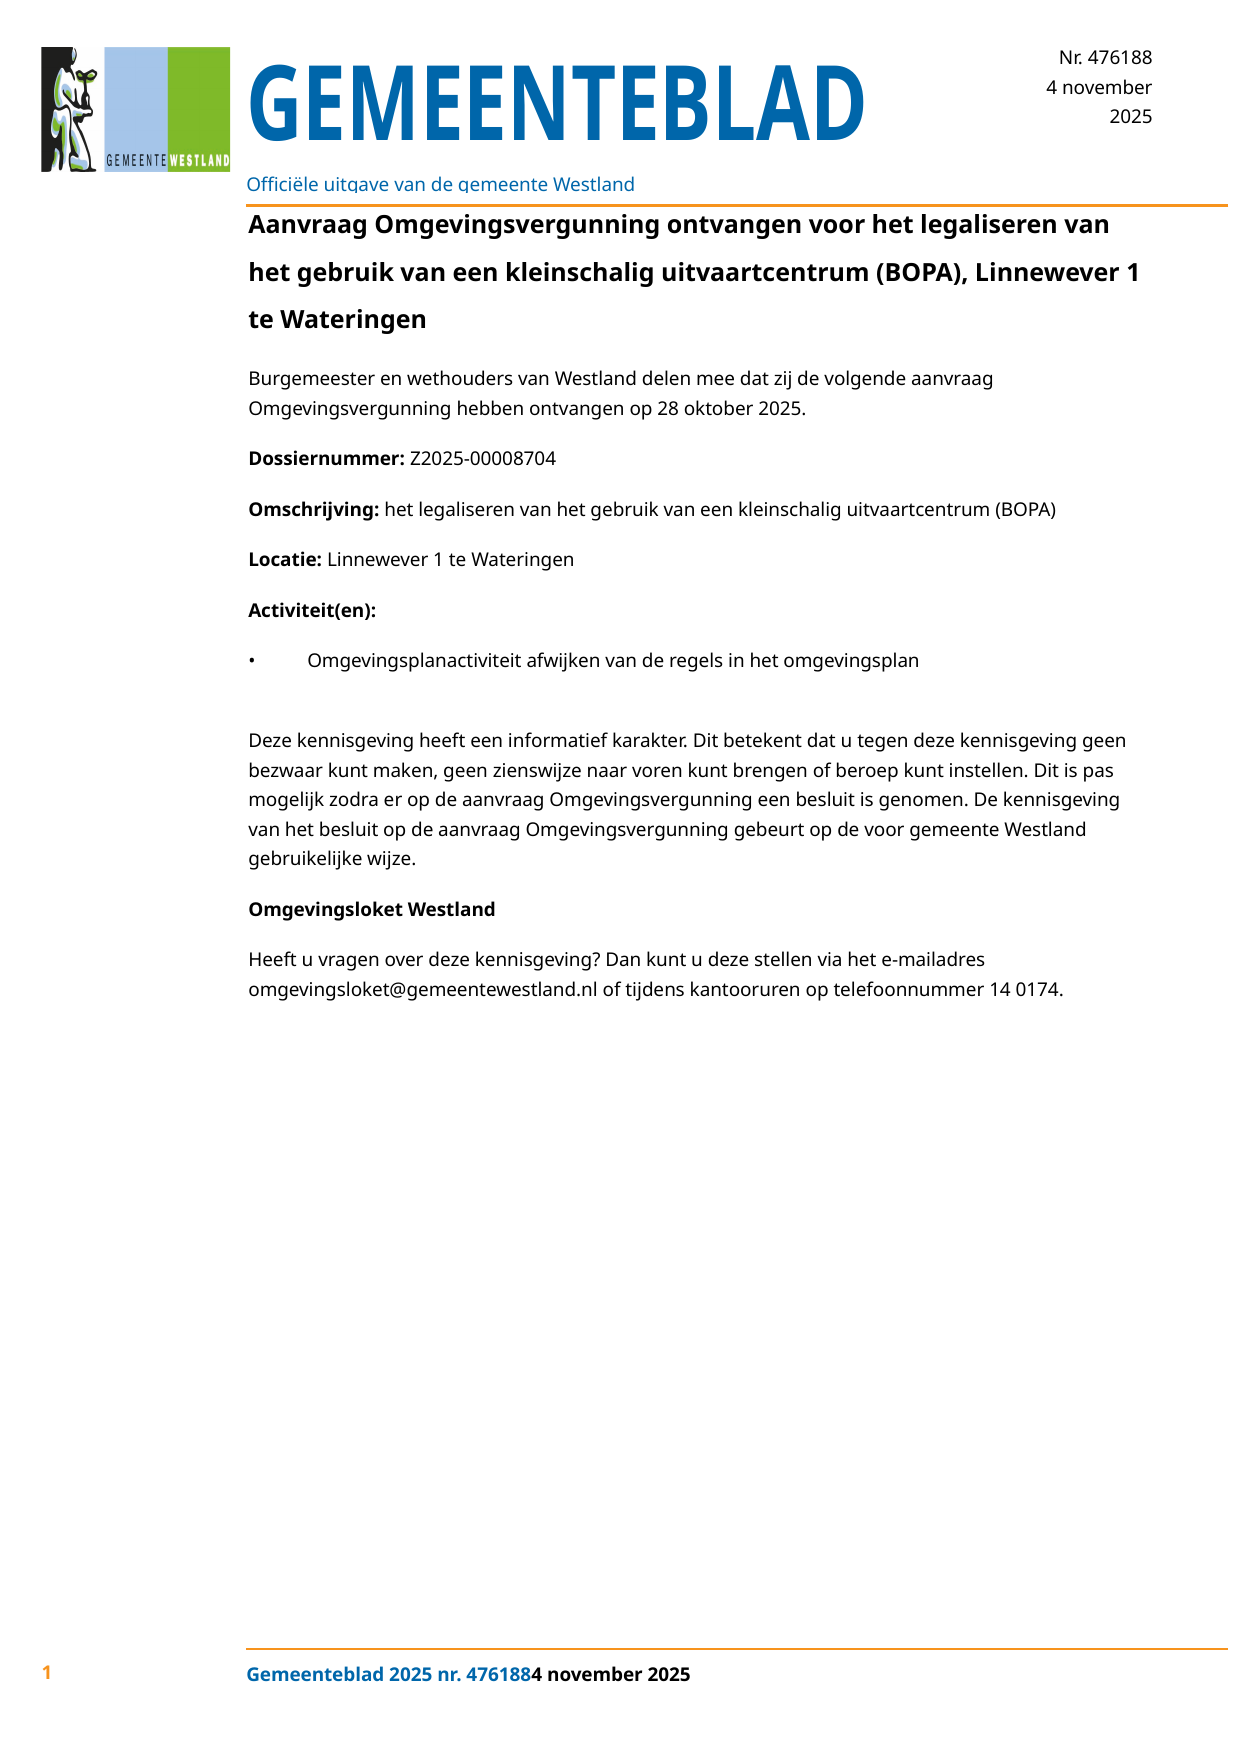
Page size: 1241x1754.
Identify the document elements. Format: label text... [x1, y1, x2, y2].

text Activiteit(en): [248, 597, 1152, 622]
text Burgemeester en wethouders van Westland delen mee dat zij de volgende aanvraag Omgevingsvergunning hebben ontvangen op 28 oktober 2025. [248, 366, 1152, 421]
text Aanvraag Omgevingsvergunning ontvangen voor het legaliseren van het gebruik van een kleinschalig uitvaartcentrum (BOPA), Linnewever 1 te Wateringen [248, 207, 1152, 336]
text Omgevingsloket Westland [248, 896, 1152, 922]
picture [41, 47, 231, 172]
list Omgevingsplanactiviteit afwijken van de regels in het omgevingsplan [248, 647, 1152, 673]
text Deze kennisgeving heeft een informatief karakter. Dit betekent dat u tegen deze kennisgeving geen bezwaar kunt maken, geen zienswijze naar voren kunt brengen of beroep kunt instellen. Dit is pas mogelijk zodra er op de aanvraag Omgevingsvergunning een besluit is genomen. De kennisgeving van het besluit op de aanvraag Omgevingsvergunning gebeurt op de voor gemeente Westland gebruikelijke wijze. [248, 727, 1152, 871]
text Heeft u vragen over deze kennisgeving? Dan kunt u deze stellen via het e-mailadres omgevingsloket@gemeentewestland.nl of tijdens kantooruren op telefoonnummer 14 0174. [248, 946, 1152, 1002]
text Dossiernummer: Z2025-00008704 [248, 446, 1152, 471]
text Omschrijving: het legaliseren van het gebruik van een kleinschalig uitvaartcentrum (BOPA) [248, 496, 1152, 522]
text Locatie: Linnewever 1 te Wateringen [248, 546, 1152, 572]
